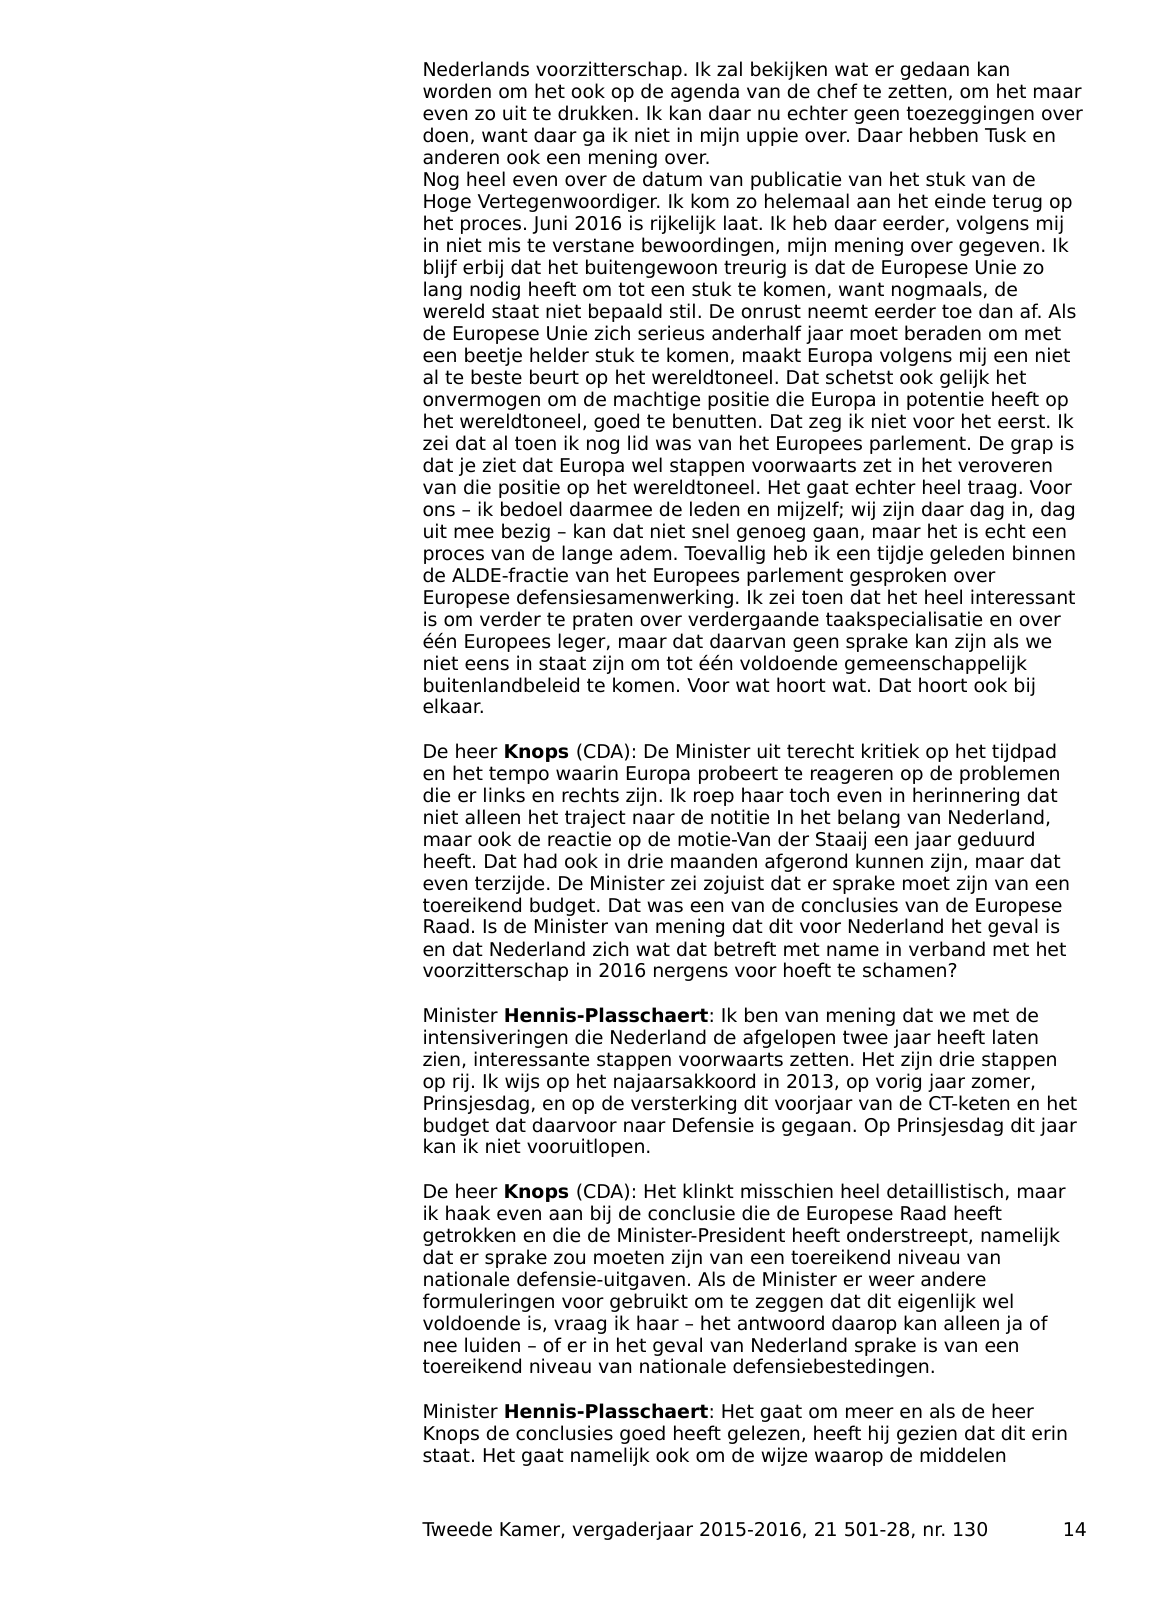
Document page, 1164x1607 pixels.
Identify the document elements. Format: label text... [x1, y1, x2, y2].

text Minister Hennis-Plasschaert: Het gaat om meer en als de heer Knops de conclusies goed heeft gelezen, heeft hij gezien dat dit erin staat. Het gaat namelijk ook om de wijze waarop de middelen [422, 1401, 1087, 1467]
text De heer Knops (CDA): De Minister uit terecht kritiek op het tijdpad en het tempo waarin Europa probeert te reageren op de problemen die er links en rechts zijn. Ik roep haar toch even in herinnering dat niet alleen het traject naar de notitie In het belang van Nederland, maar ook de reactie op de motie-Van der Staaij een jaar geduurd heeft. Dat had ook in drie maanden afgerond kunnen zijn, maar dat even terzijde. De Minister zei zojuist dat er sprake moet zijn van een toereikend budget. Dat was een van de conclusies van de Europese Raad. Is de Minister van mening dat dit voor Nederland het geval is en dat Nederland zich wat dat betreft met name in verband met het voorzitterschap in 2016 nergens voor hoeft te schamen? [422, 741, 1087, 982]
text De heer Knops (CDA): Het klinkt misschien heel detaillistisch, maar ik haak even aan bij de conclusie die de Europese Raad heeft getrokken en die de Minister-President heeft onderstreept, namelijk dat er sprake zou moeten zijn van een toereikend niveau van nationale defensie-uitgaven. Als de Minister er weer andere formuleringen voor gebruikt om te zeggen dat dit eigenlijk wel voldoende is, vraag ik haar – het antwoord daarop kan alleen ja of nee luiden – of er in het geval van Nederland sprake is van een toereikend niveau van nationale defensiebestedingen. [422, 1181, 1087, 1378]
text Nog heel even over de datum van publicatie van het stuk van de Hoge Vertegenwoordiger. Ik kom zo helemaal aan het einde terug op het proces. Juni 2016 is rijkelijk laat. Ik heb daar eerder, volgens mij in niet mis te verstane bewoordingen, mijn mening over gegeven. Ik blijf erbij dat het buitengewoon treurig is dat de Europese Unie zo lang nodig heeft om tot een stuk te komen, want nogmaals, de wereld staat niet bepaald stil. De onrust neemt eerder toe dan af. Als de Europese Unie zich serieus anderhalf jaar moet beraden om met een beetje helder stuk te komen, maakt Europa volgens mij een niet al te beste beurt op het wereldtoneel. Dat schetst ook gelijk het onvermogen om de machtige positie die Europa in potentie heeft op het wereldtoneel, goed te benutten. Dat zeg ik niet voor het eerst. Ik zei dat al toen ik nog lid was van het Europees parlement. De grap is dat je ziet dat Europa wel stappen voorwaarts zet in het veroveren van die positie op het wereldtoneel. Het gaat echter heel traag. Voor ons – ik bedoel daarmee de leden en mijzelf; wij zijn daar dag in, dag uit mee bezig – kan dat niet snel genoeg gaan, maar het is echt een proces van de lange adem. Toevallig heb ik een tijdje geleden binnen de ALDE-fractie van het Europees parlement gesproken over Europese defensiesamenwerking. Ik zei toen dat het heel interessant is om verder te praten over verdergaande taakspecialisatie en over één Europees leger, maar dat daarvan geen sprake kan zijn als we niet eens in staat zijn om tot één voldoende gemeenschappelijk buitenlandbeleid te komen. Voor wat hoort wat. Dat hoort ook bij elkaar. [422, 169, 1087, 718]
text Nederlands voorzitterschap. Ik zal bekijken wat er gedaan kan worden om het ook op de agenda van de chef te zetten, om het maar even zo uit te drukken. Ik kan daar nu echter geen toezeggingen over doen, want daar ga ik niet in mijn uppie over. Daar hebben Tusk en anderen ook een mening over. [422, 59, 1087, 169]
text Minister Hennis-Plasschaert: Ik ben van mening dat we met de intensiveringen die Nederland de afgelopen twee jaar heeft laten zien, interessante stappen voorwaarts zetten. Het zijn drie stappen op rij. Ik wijs op het najaarsakkoord in 2013, op vorig jaar zomer, Prinsjesdag, en op de versterking dit voorjaar van de CT-keten en het budget dat daarvoor naar Defensie is gegaan. Op Prinsjesdag dit jaar kan ik niet vooruitlopen. [422, 1004, 1087, 1158]
